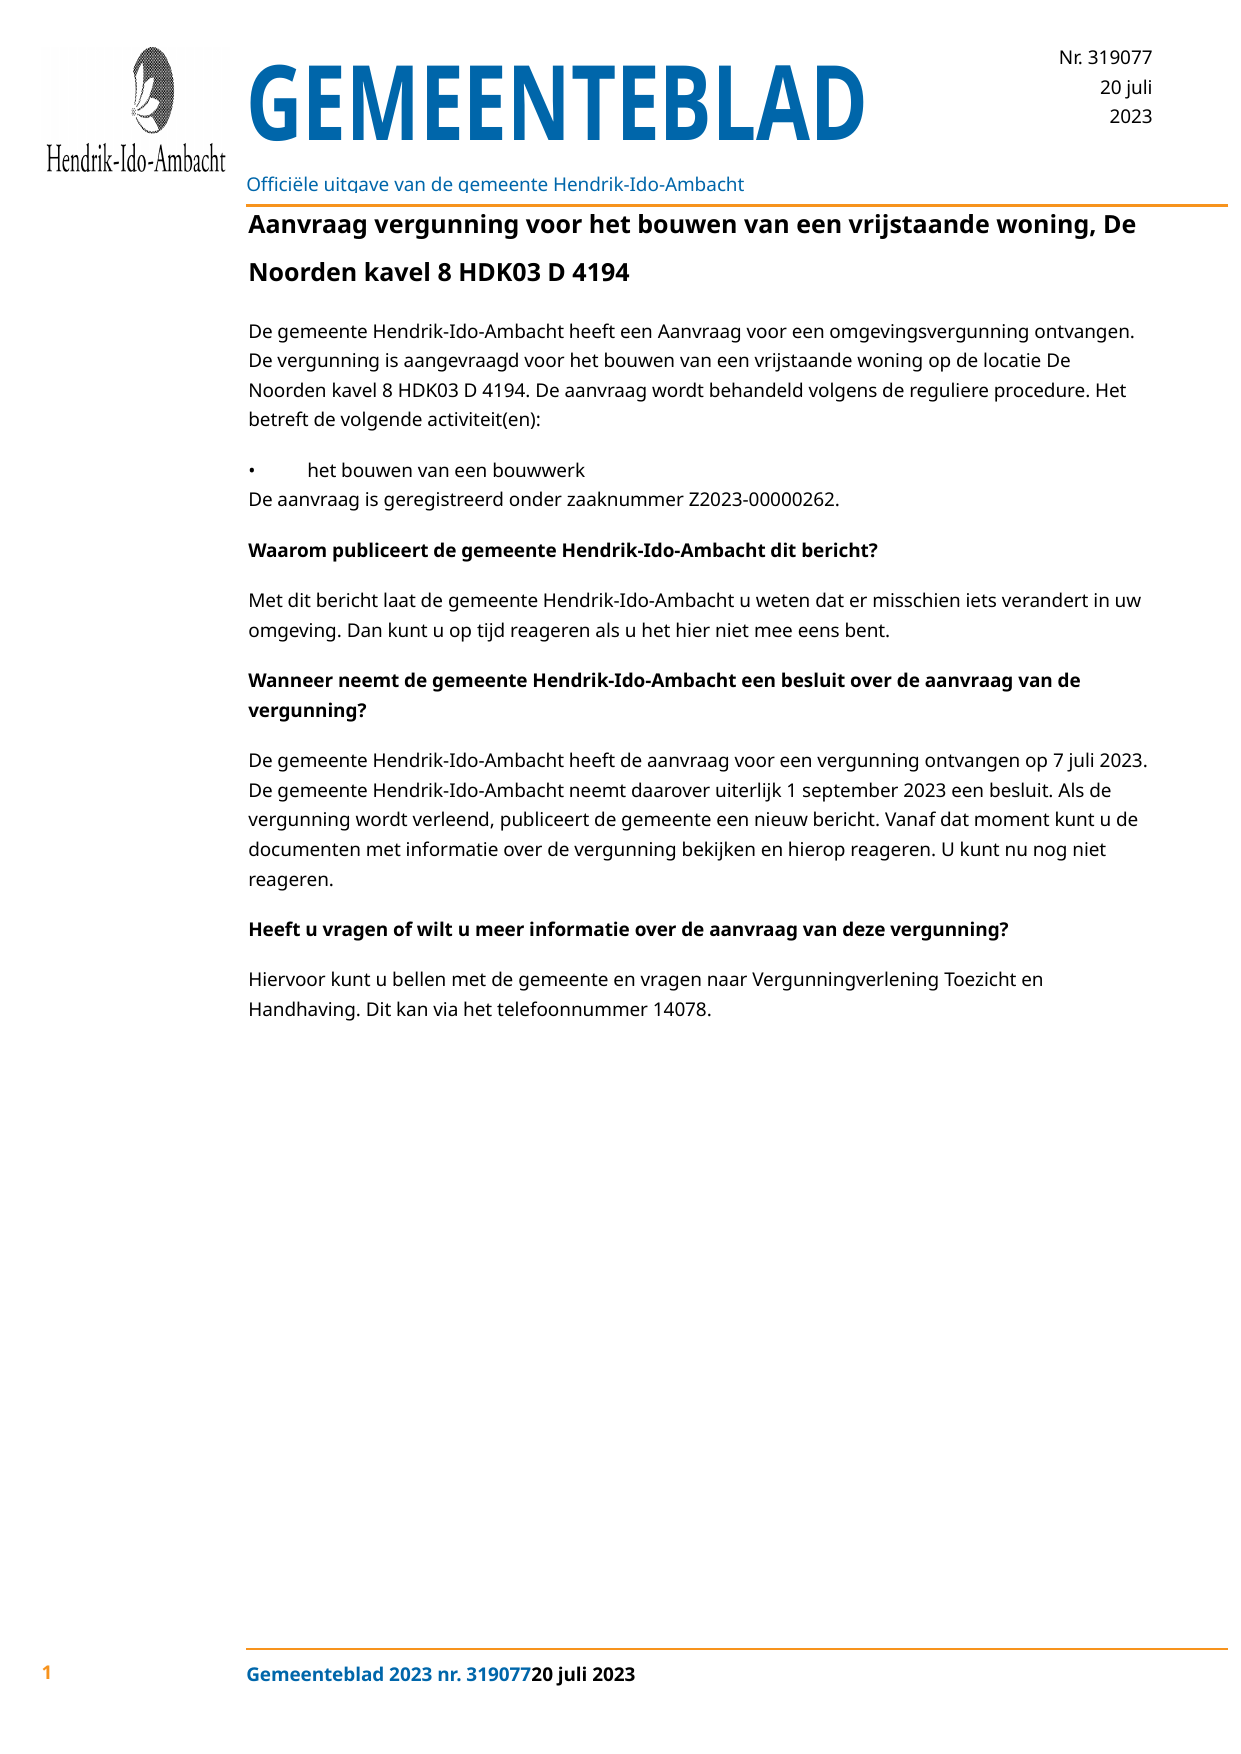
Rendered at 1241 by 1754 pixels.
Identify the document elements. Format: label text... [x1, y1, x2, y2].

text De aanvraag is geregistreerd onder zaaknummer Z2023-00000262. [248, 487, 1152, 512]
text Aanvraag vergunning voor het bouwen van een vrijstaande woning, De Noorden kavel 8 HDK03 D 4194 [248, 207, 1152, 288]
text Wanneer neemt de gemeente Hendrik-Ido-Ambacht een besluit over de aanvraag van de vergunning? [248, 667, 1152, 723]
text De gemeente Hendrik-Ido-Ambacht heeft de aanvraag voor een vergunning ontvangen op 7 juli 2023. De gemeente Hendrik-Ido-Ambacht neemt daarover uiterlijk 1 september 2023 een besluit. Als de vergunning wordt verleend, publiceert de gemeente een nieuw bericht. Vanaf dat moment kunt u de documenten met informatie over de vergunning bekijken en hierop reageren. U kunt nu nog niet reageren. [248, 747, 1152, 892]
text Heeft u vragen of wilt u meer informatie over de aanvraag van deze vergunning? [248, 916, 1152, 942]
list het bouwen van een bouwwerk [248, 457, 1152, 483]
text De gemeente Hendrik-Ido-Ambacht heeft een Aanvraag voor een omgevingsvergunning ontvangen. De vergunning is aangevraagd voor het bouwen van een vrijstaande woning op de locatie De Noorden kavel 8 HDK03 D 4194. De aanvraag wordt behandeld volgens de reguliere procedure. Het betreft de volgende activiteit(en): [248, 318, 1152, 432]
text Waarom publiceert de gemeente Hendrik-Ido-Ambacht dit bericht? [248, 537, 1152, 563]
text Hiervoor kunt u bellen met de gemeente en vragen naar Vergunningverlening Toezicht en Handhaving. Dit kan via het telefoonnummer 14078. [248, 967, 1152, 1022]
picture [41, 47, 231, 172]
text Met dit bericht laat de gemeente Hendrik-Ido-Ambacht u weten dat er misschien iets verandert in uw omgeving. Dan kunt u op tijd reageren als u het hier niet mee eens bent. [248, 587, 1152, 643]
